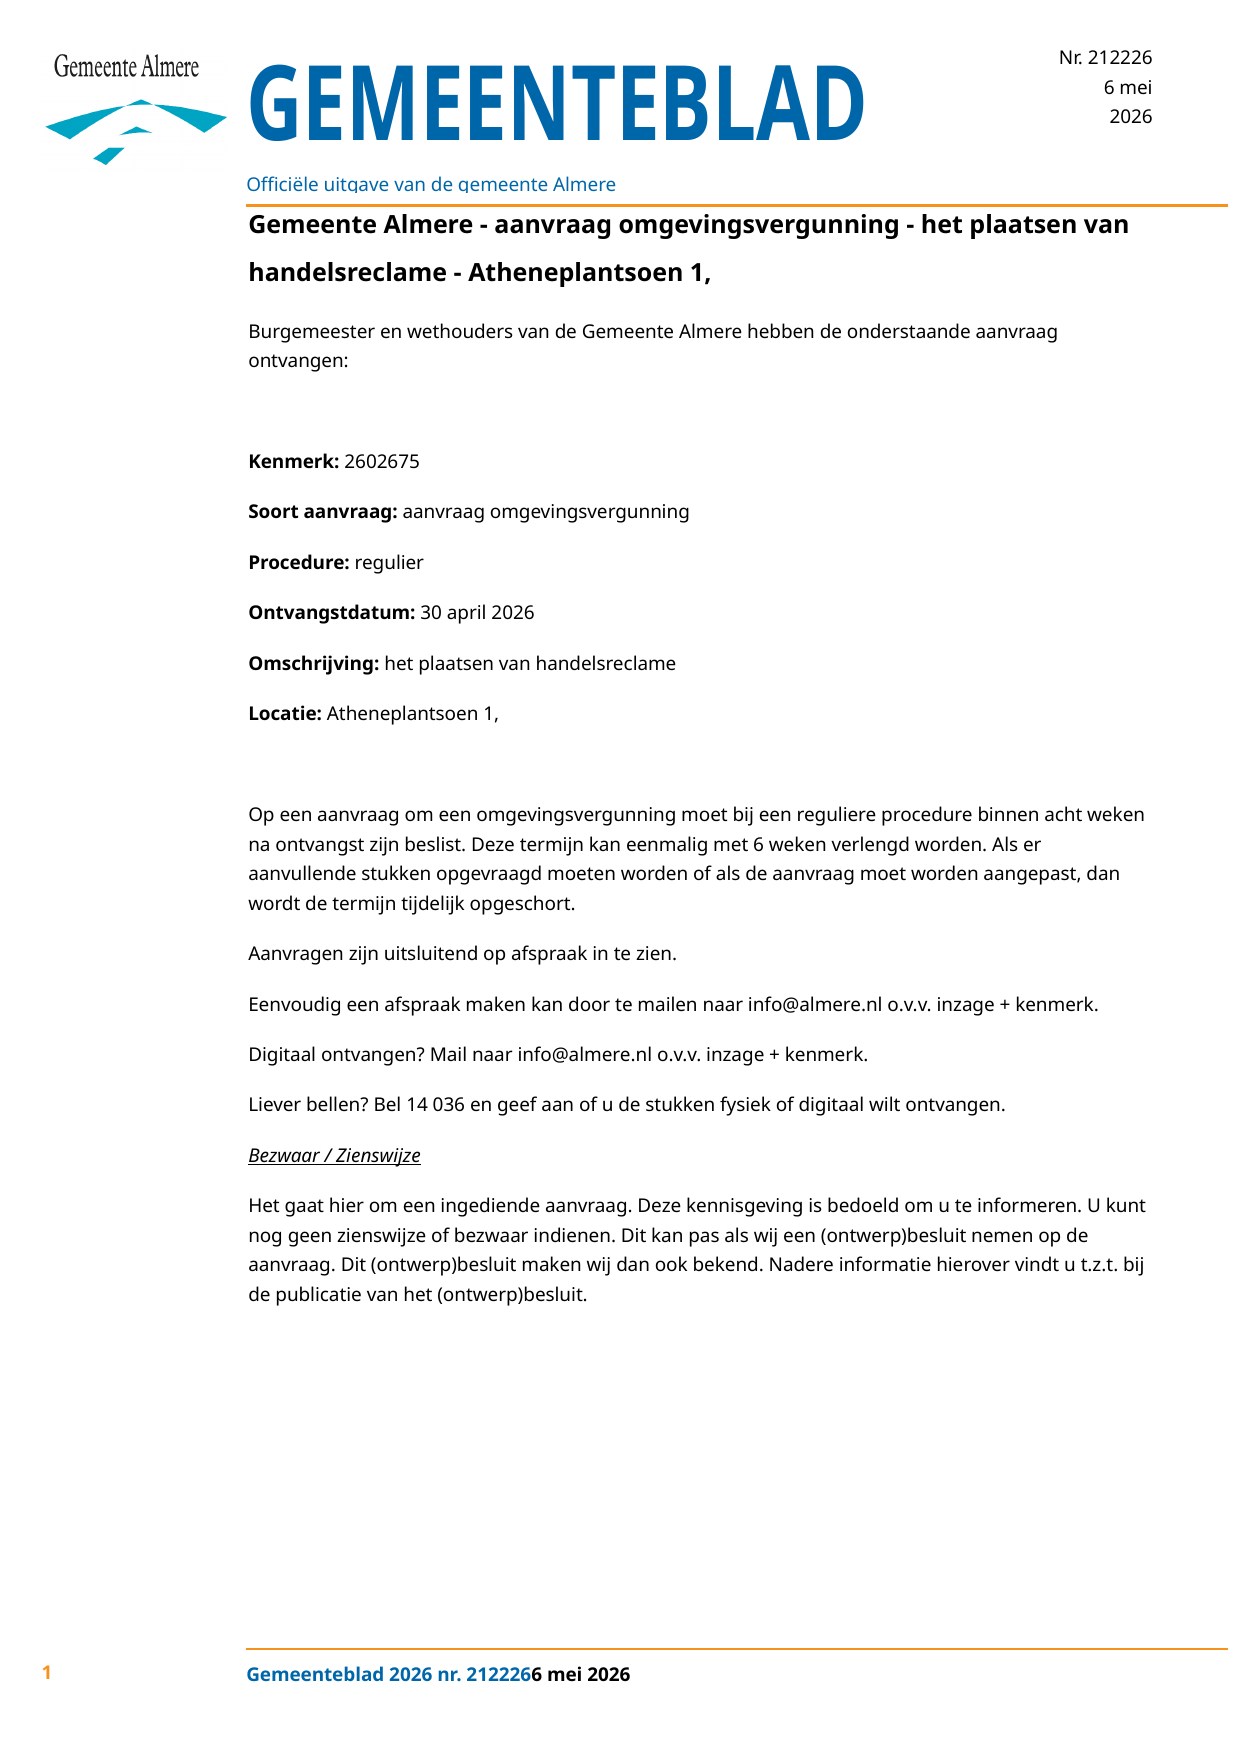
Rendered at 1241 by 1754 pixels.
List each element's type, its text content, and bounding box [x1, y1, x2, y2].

text Eenvoudig een afspraak maken kan door te mailen naar info@almere.nl o.v.v. inzage + kenmerk. [248, 991, 1152, 1017]
text Procedure: regulier [248, 549, 1152, 575]
text Aanvragen zijn uitsluitend op afspraak in te zien. [248, 940, 1152, 966]
text Het gaat hier om een ingediende aanvraag. Deze kennisgeving is bedoeld om u te informeren. U kunt nog geen zienswijze of bezwaar indienen. Dit kan pas als wij een (ontwerp)besluit nemen op de aanvraag. Dit (ontwerp)besluit maken wij dan ook bekend. Nadere informatie hierover vindt u t.z.t. bij de publicatie van het (ontwerp)besluit. [248, 1192, 1152, 1307]
picture [41, 47, 231, 172]
text Burgemeester en wethouders van de Gemeente Almere hebben de onderstaande aanvraag ontvangen: [248, 318, 1152, 373]
text Op een aanvraag om een omgevingsvergunning moet bij een reguliere procedure binnen acht weken na ontvangst zijn beslist. Deze termijn kan eenmalig met 6 weken verlengd worden. Als er aanvullende stukken opgevraagd moeten worden of als de aanvraag moet worden aangepast, dan wordt de termijn tijdelijk opgeschort. [248, 801, 1152, 916]
text Soort aanvraag: aanvraag omgevingsvergunning [248, 499, 1152, 524]
text Gemeente Almere - aanvraag omgevingsvergunning - het plaatsen van handelsreclame - Atheneplantsoen 1, [248, 207, 1152, 288]
text Omschrijving: het plaatsen van handelsreclame [248, 650, 1152, 676]
text Liever bellen? Bel 14 036 en geef aan of u de stukken fysiek of digitaal wilt ontvangen. [248, 1092, 1152, 1117]
text Bezwaar / Zienswijze [248, 1142, 1152, 1168]
text Kenmerk: 2602675 [248, 448, 1152, 474]
text Locatie: Atheneplantsoen 1, [248, 700, 1152, 726]
text Ontvangstdatum: 30 april 2026 [248, 599, 1152, 625]
text Digitaal ontvangen? Mail naar info@almere.nl o.v.v. inzage + kenmerk. [248, 1041, 1152, 1067]
